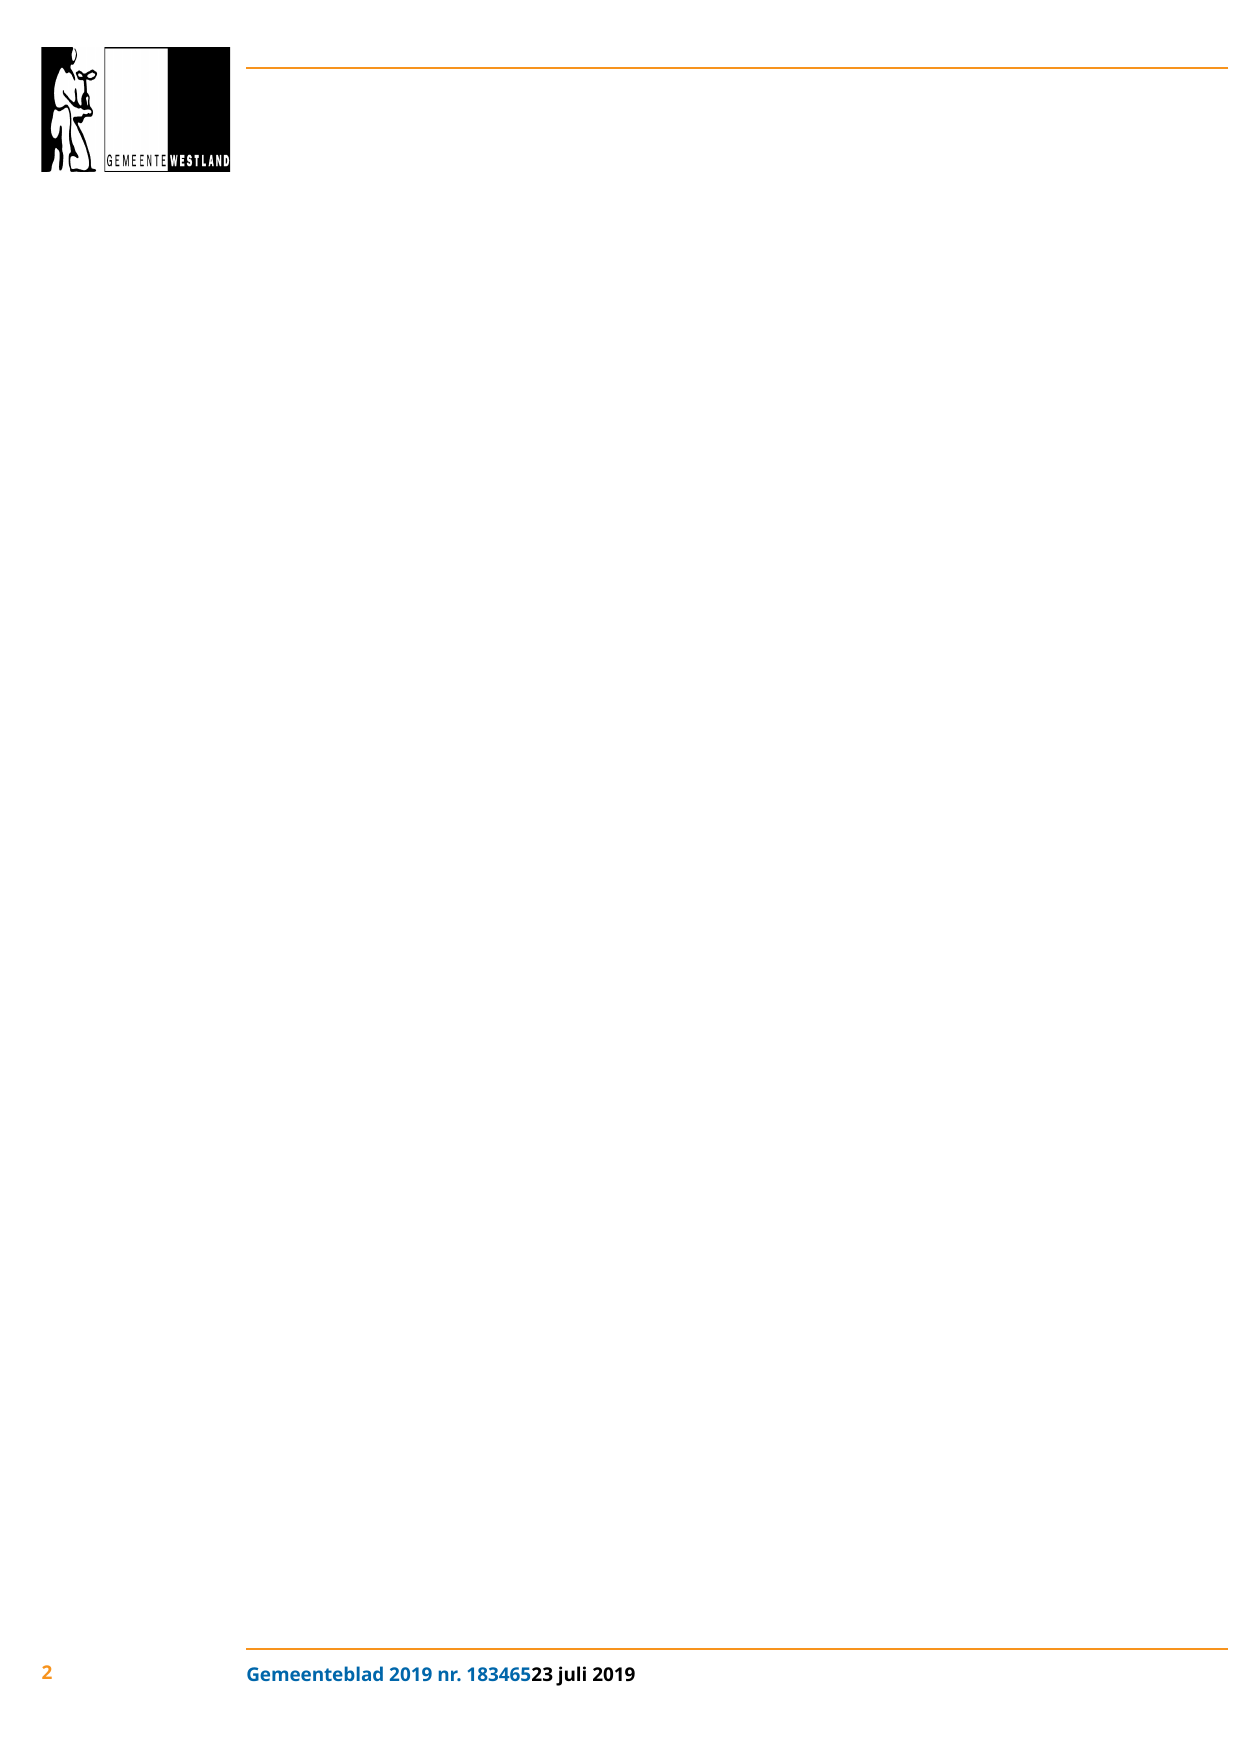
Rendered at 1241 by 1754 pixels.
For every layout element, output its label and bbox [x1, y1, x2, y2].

picture [41, 47, 231, 172]
